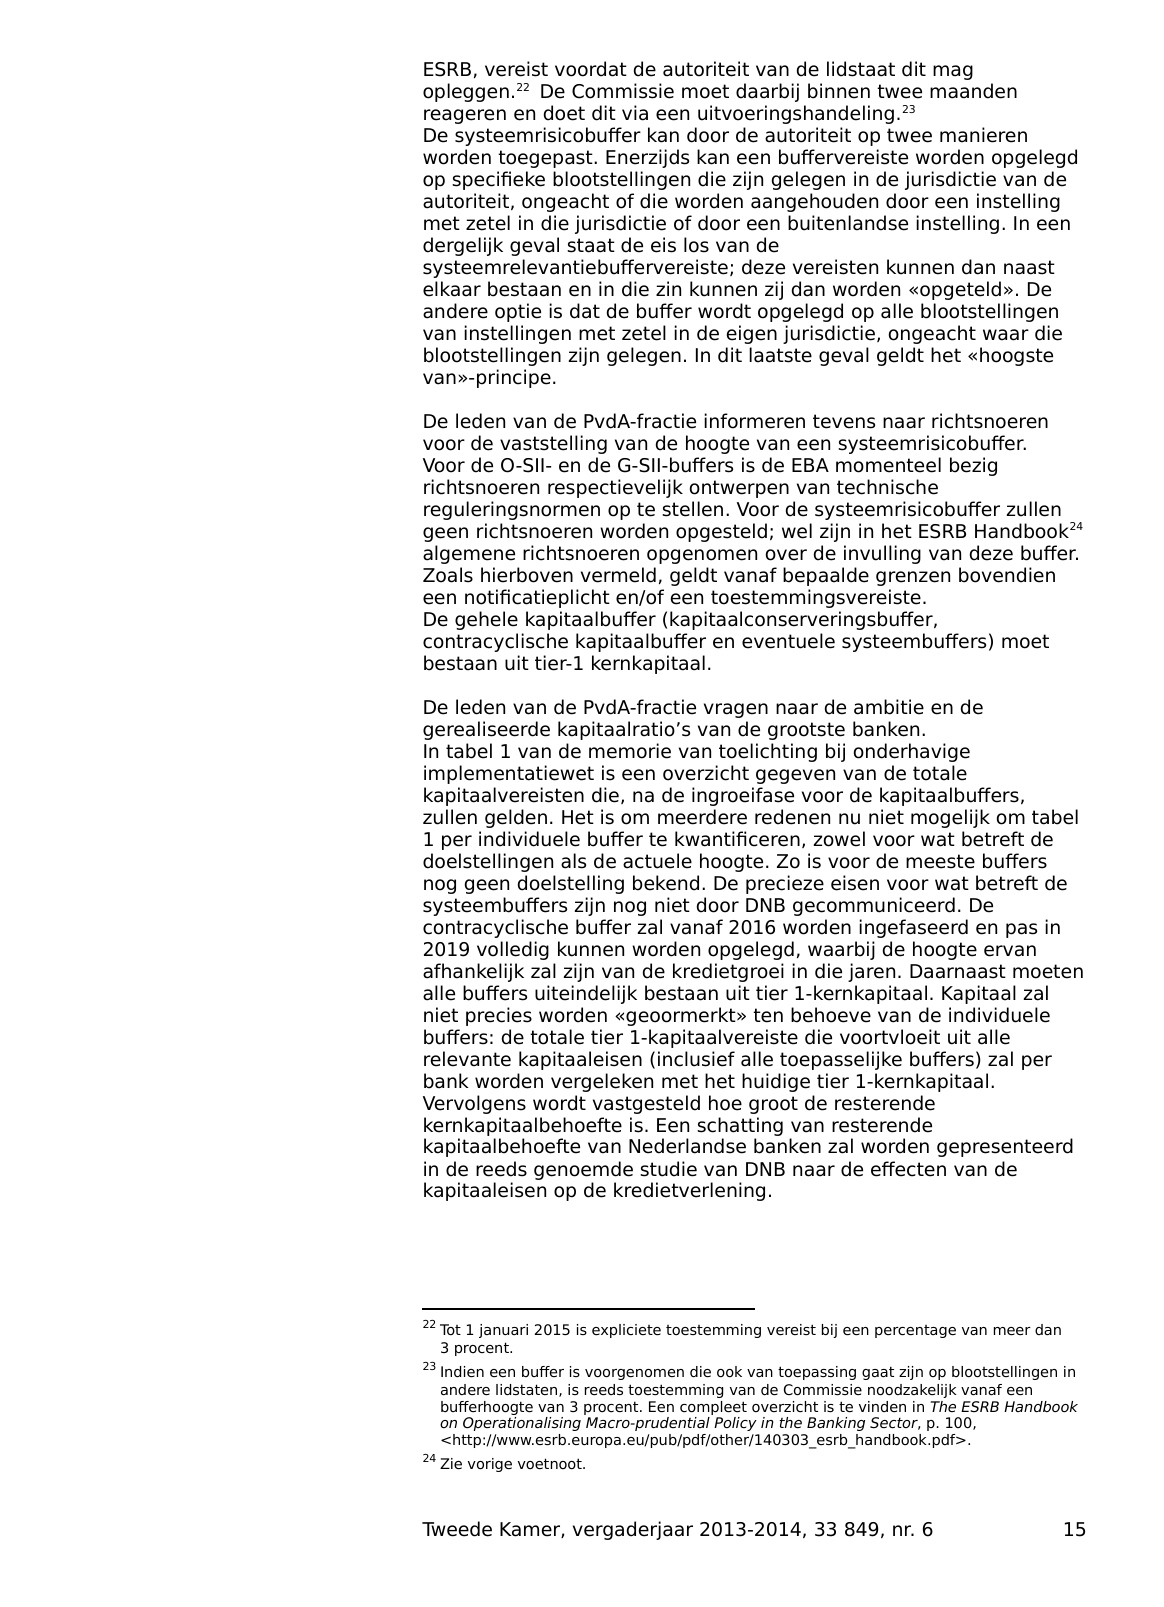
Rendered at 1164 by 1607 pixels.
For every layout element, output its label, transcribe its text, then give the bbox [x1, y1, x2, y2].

text ESRB, vereist voordat de autoriteit van de lidstaat dit mag opleggen. De Commissie moet daarbij binnen twee maanden reageren en doet dit via een uitvoeringshandeling. [422, 59, 1087, 125]
text De leden van de PvdA-fractie informeren tevens naar richtsnoeren voor de vaststelling van de hoogte van een systeemrisicobuffer. [422, 411, 1087, 455]
text De gehele kapitaalbuffer (kapitaalconserveringsbuffer, contracyclische kapitaalbuffer en eventuele systeembuffers) moet bestaan uit tier-1 kernkapitaal. [422, 609, 1087, 675]
text De systeemrisicobuffer kan door de autoriteit op twee manieren worden toegepast. Enerzijds kan een buffervereiste worden opgelegd op specifieke blootstellingen die zijn gelegen in de jurisdictie van de autoriteit, ongeacht of die worden aangehouden door een instelling met zetel in die jurisdictie of door een buitenlandse instelling. In een dergelijk geval staat de eis los van de systeemrelevantiebuffervereiste; deze vereisten kunnen dan naast elkaar bestaan en in die zin kunnen zij dan worden «opgeteld». De andere optie is dat de buffer wordt opgelegd op alle blootstellingen van instellingen met zetel in de eigen jurisdictie, ongeacht waar die blootstellingen zijn gelegen. In dit laatste geval geldt het «hoogste van»-principe. [422, 125, 1087, 389]
text Zie vorige voetnoot. [422, 1452, 1087, 1474]
text De leden van de PvdA-fractie vragen naar de ambitie en de gerealiseerde kapitaalratio’s van de grootste banken. [422, 697, 1087, 741]
text Voor de O-SII- en de G-SII-buffers is de EBA momenteel bezig richtsnoeren respectievelijk ontwerpen van technische reguleringsnormen op te stellen. Voor de systeemrisicobuffer zullen geen richtsnoeren worden opgesteld; wel zijn in het ESRB Handbook algemene richtsnoeren opgenomen over de invulling van deze buffer. Zoals hierboven vermeld, geldt vanaf bepaalde grenzen bovendien een notificatieplicht en/of een toestemmingsvereiste. [422, 455, 1087, 609]
text In tabel 1 van de memorie van toelichting bij onderhavige implementatiewet is een overzicht gegeven van de totale kapitaalvereisten die, na de ingroeifase voor de kapitaalbuffers, zullen gelden. Het is om meerdere redenen nu niet mogelijk om tabel 1 per individuele buffer te kwantificeren, zowel voor wat betreft de doelstellingen als de actuele hoogte. Zo is voor de meeste buffers nog geen doelstelling bekend. De precieze eisen voor wat betreft de systeembuffers zijn nog niet door DNB gecommuniceerd. De contracyclische buffer zal vanaf 2016 worden ingefaseerd en pas in 2019 volledig kunnen worden opgelegd, waarbij de hoogte ervan afhankelijk zal zijn van de kredietgroei in die jaren. Daarnaast moeten alle buffers uiteindelijk bestaan uit tier 1-kernkapitaal. Kapitaal zal niet precies worden «geoormerkt» ten behoeve van de individuele buffers: de totale tier 1-kapitaalvereiste die voortvloeit uit alle relevante kapitaaleisen (inclusief alle toepasselijke buffers) zal per bank worden vergeleken met het huidige tier 1-kernkapitaal. Vervolgens wordt vastgesteld hoe groot de resterende kernkapitaalbehoefte is. Een schatting van resterende kapitaalbehoefte van Nederlandse banken zal worden gepresenteerd in de reeds genoemde studie van DNB naar de effecten van de kapitaaleisen op de kredietverlening. [422, 741, 1087, 1202]
text Tot 1 januari 2015 is expliciete toestemming vereist bij een percentage van meer dan 3 procent. [422, 1318, 1087, 1357]
text Indien een buffer is voorgenomen die ook van toepassing gaat zijn op blootstellingen in andere lidstaten, is reeds toestemming van de Commissie noodzakelijk vanaf een bufferhoogte van 3 procent. Een compleet overzicht is te vinden in The ESRB Handbook on Operationalising Macro-prudential Policy in the Banking Sector, p. 100, <http://www.esrb.europa.eu/pub/pdf/other/140303_esrb_handbook.pdf>. [422, 1360, 1087, 1449]
